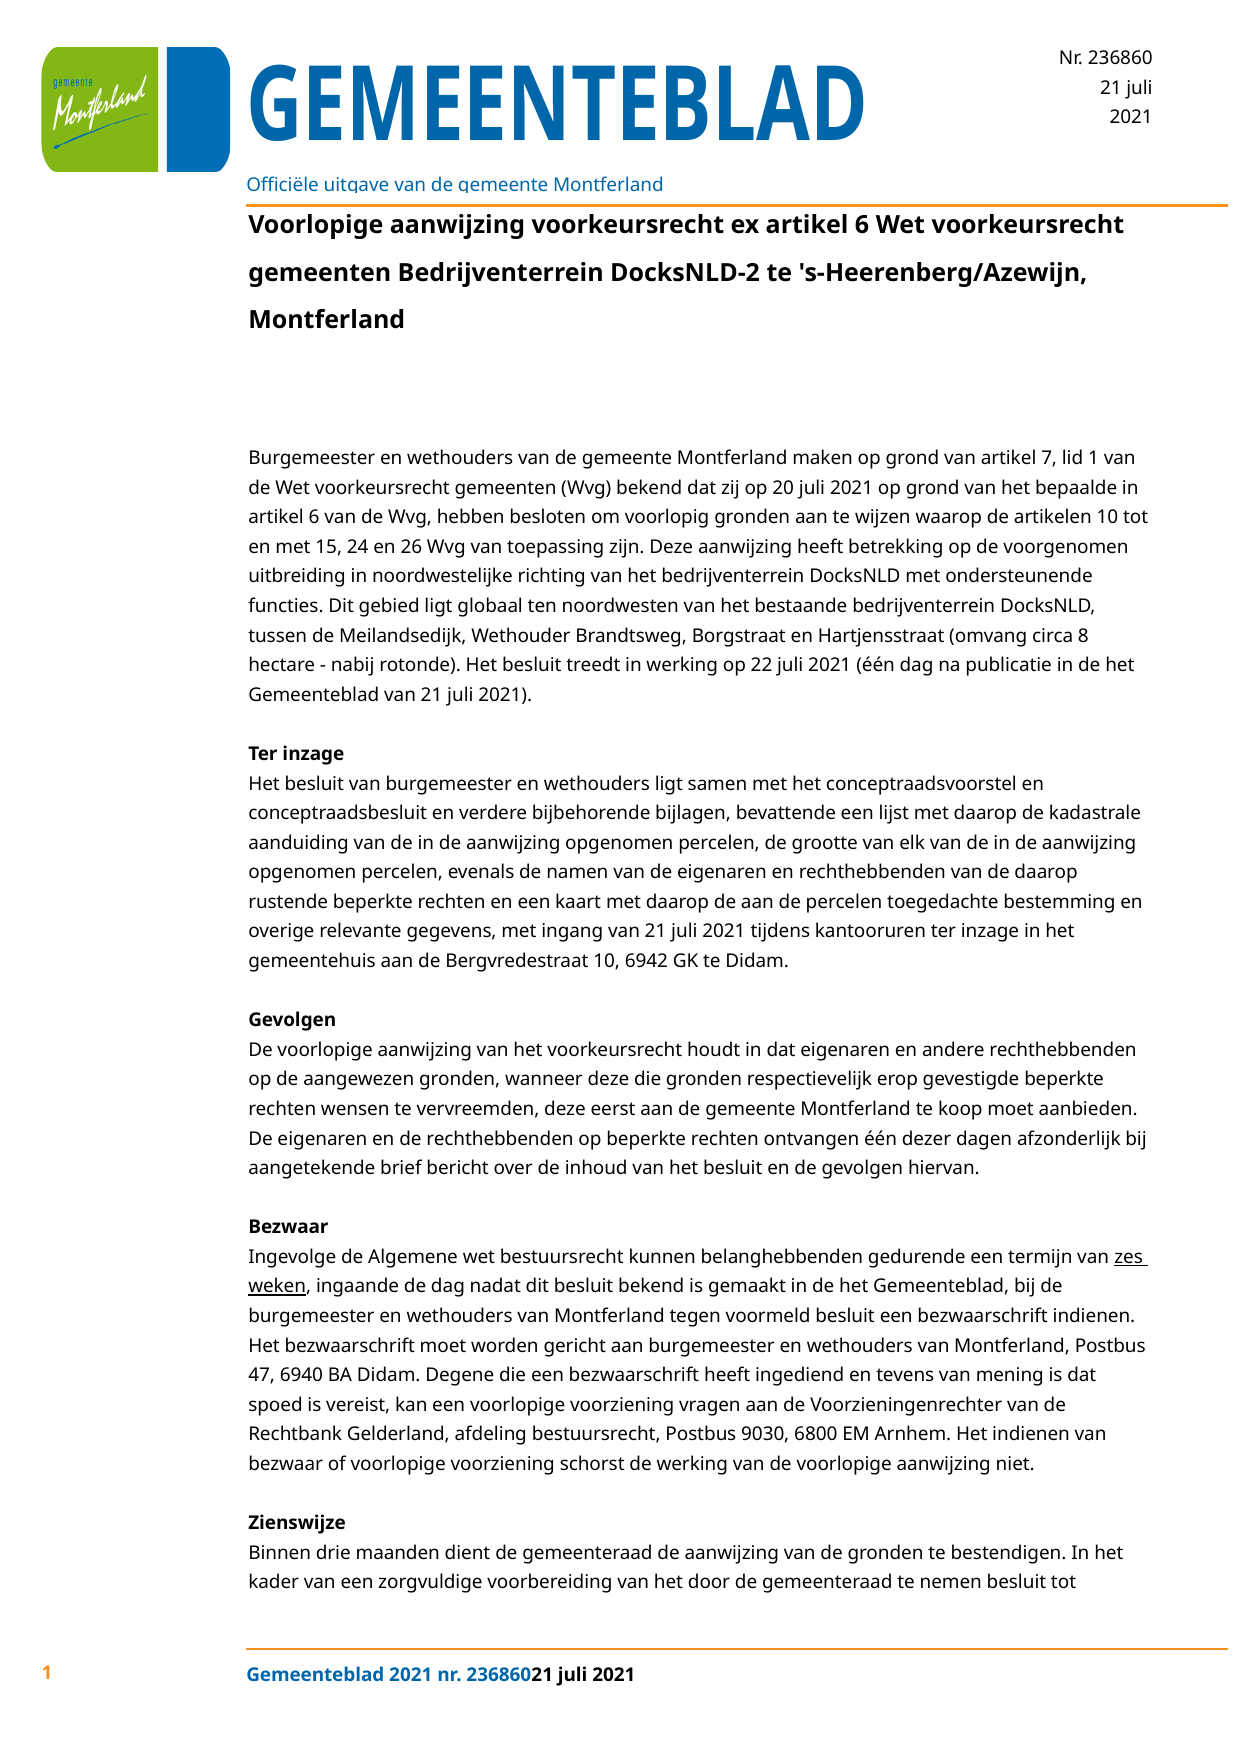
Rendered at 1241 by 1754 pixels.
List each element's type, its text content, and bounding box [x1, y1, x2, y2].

text Ter inzage [248, 740, 1152, 766]
text Voorlopige aanwijzing voorkeursrecht ex artikel 6 Wet voorkeursrecht gemeenten Bedrijventerrein DocksNLD-2 te 's-Heerenberg/Azewijn, Montferland [248, 207, 1152, 336]
text De voorlopige aanwijzing van het voorkeursrecht houdt in dat eigenaren en andere rechthebbenden op de aangewezen gronden, wanneer deze die gronden respectievelijk erop gevestigde beperkte rechten wensen te vervreemden, deze eerst aan de gemeente Montferland te koop moet aanbieden. De eigenaren en de rechthebbenden op beperkte rechten ontvangen één dezer dagen afzonderlijk bij aangetekende brief bericht over de inhoud van het besluit en de gevolgen hiervan. [248, 1036, 1152, 1180]
text Ingevolge de Algemene wet bestuursrecht kunnen belanghebbenden gedurende een termijn van zes weken, ingaande de dag nadat dit besluit bekend is gemaakt in de het Gemeenteblad, bij de burgemeester en wethouders van Montferland tegen voormeld besluit een bezwaarschrift indienen. Het bezwaarschrift moet worden gericht aan burgemeester en wethouders van Montferland, Postbus 47, 6940 BA Didam. Degene die een bezwaarschrift heeft ingediend en tevens van mening is dat spoed is vereist, kan een voorlopige voorziening vragen aan de Voorzieningenrechter van de Rechtbank Gelderland, afdeling bestuursrecht, Postbus 9030, 6800 EM Arnhem. Het indienen van bezwaar of voorlopige voorziening schorst de werking van de voorlopige aanwijzing niet. [248, 1243, 1152, 1476]
text Binnen drie maanden dient de gemeenteraad de aanwijzing van de gronden te bestendigen. In het kader van een zorgvuldige voorbereiding van het door de gemeenteraad te nemen besluit tot [248, 1539, 1152, 1594]
text Zienswijze [248, 1509, 1152, 1535]
picture [41, 47, 231, 172]
text Bezwaar [248, 1213, 1152, 1239]
text Burgemeester en wethouders van de gemeente Montferland maken op grond van artikel 7, lid 1 van de Wet voorkeursrecht gemeenten (Wvg) bekend dat zij op 20 juli 2021 op grond van het bepaalde in artikel 6 van de Wvg, hebben besloten om voorlopig gronden aan te wijzen waarop de artikelen 10 tot en met 15, 24 en 26 Wvg van toepassing zijn. Deze aanwijzing heeft betrekking op de voorgenomen uitbreiding in noordwestelijke richting van het bedrijventerrein DocksNLD met ondersteunende functies. Dit gebied ligt globaal ten noordwesten van het bestaande bedrijventerrein DocksNLD, tussen de Meilandsedijk, Wethouder Brandtsweg, Borgstraat en Hartjensstraat (omvang circa 8 hectare - nabij rotonde). Het besluit treedt in werking op 22 juli 2021 (één dag na publicatie in de het Gemeenteblad van 21 juli 2021). [248, 444, 1152, 707]
text Gevolgen [248, 1006, 1152, 1032]
text Het besluit van burgemeester en wethouders ligt samen met het conceptraadsvoorstel en conceptraadsbesluit en verdere bijbehorende bijlagen, bevattende een lijst met daarop de kadastrale aanduiding van de in de aanwijzing opgenomen percelen, de grootte van elk van de in de aanwijzing opgenomen percelen, evenals de namen van de eigenaren en rechthebbenden van de daarop rustende beperkte rechten en een kaart met daarop de aan de percelen toegedachte bestemming en overige relevante gegevens, met ingang van 21 juli 2021 tijdens kantooruren ter inzage in het gemeentehuis aan de Bergvredestraat 10, 6942 GK te Didam. [248, 770, 1152, 973]
